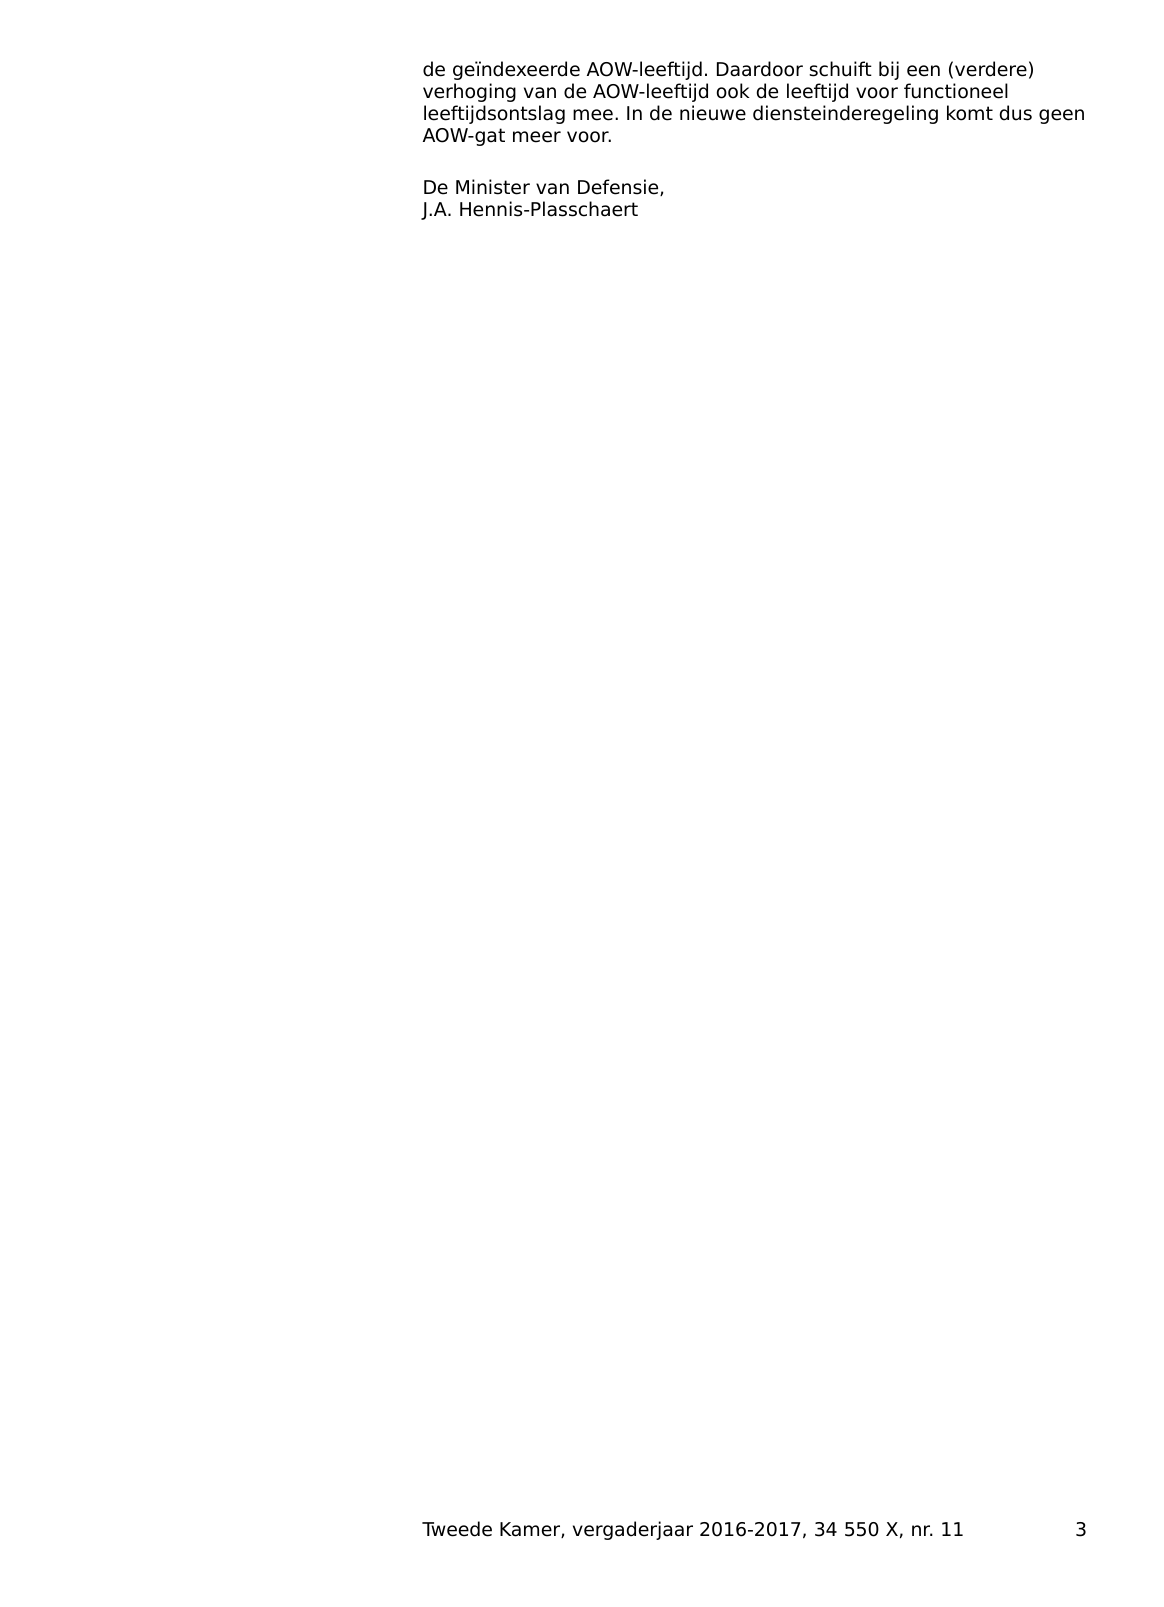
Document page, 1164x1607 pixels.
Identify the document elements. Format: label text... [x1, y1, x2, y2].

text de geïndexeerde AOW-leeftijd. Daardoor schuift bij een (verdere) verhoging van de AOW-leeftijd ook de leeftijd voor functioneel leeftijdsontslag mee. In de nieuwe diensteinderegeling komt dus geen AOW-gat meer voor. [422, 59, 1087, 147]
text De Minister van Defensie, J.A. Hennis-Plasschaert [422, 177, 1087, 221]
